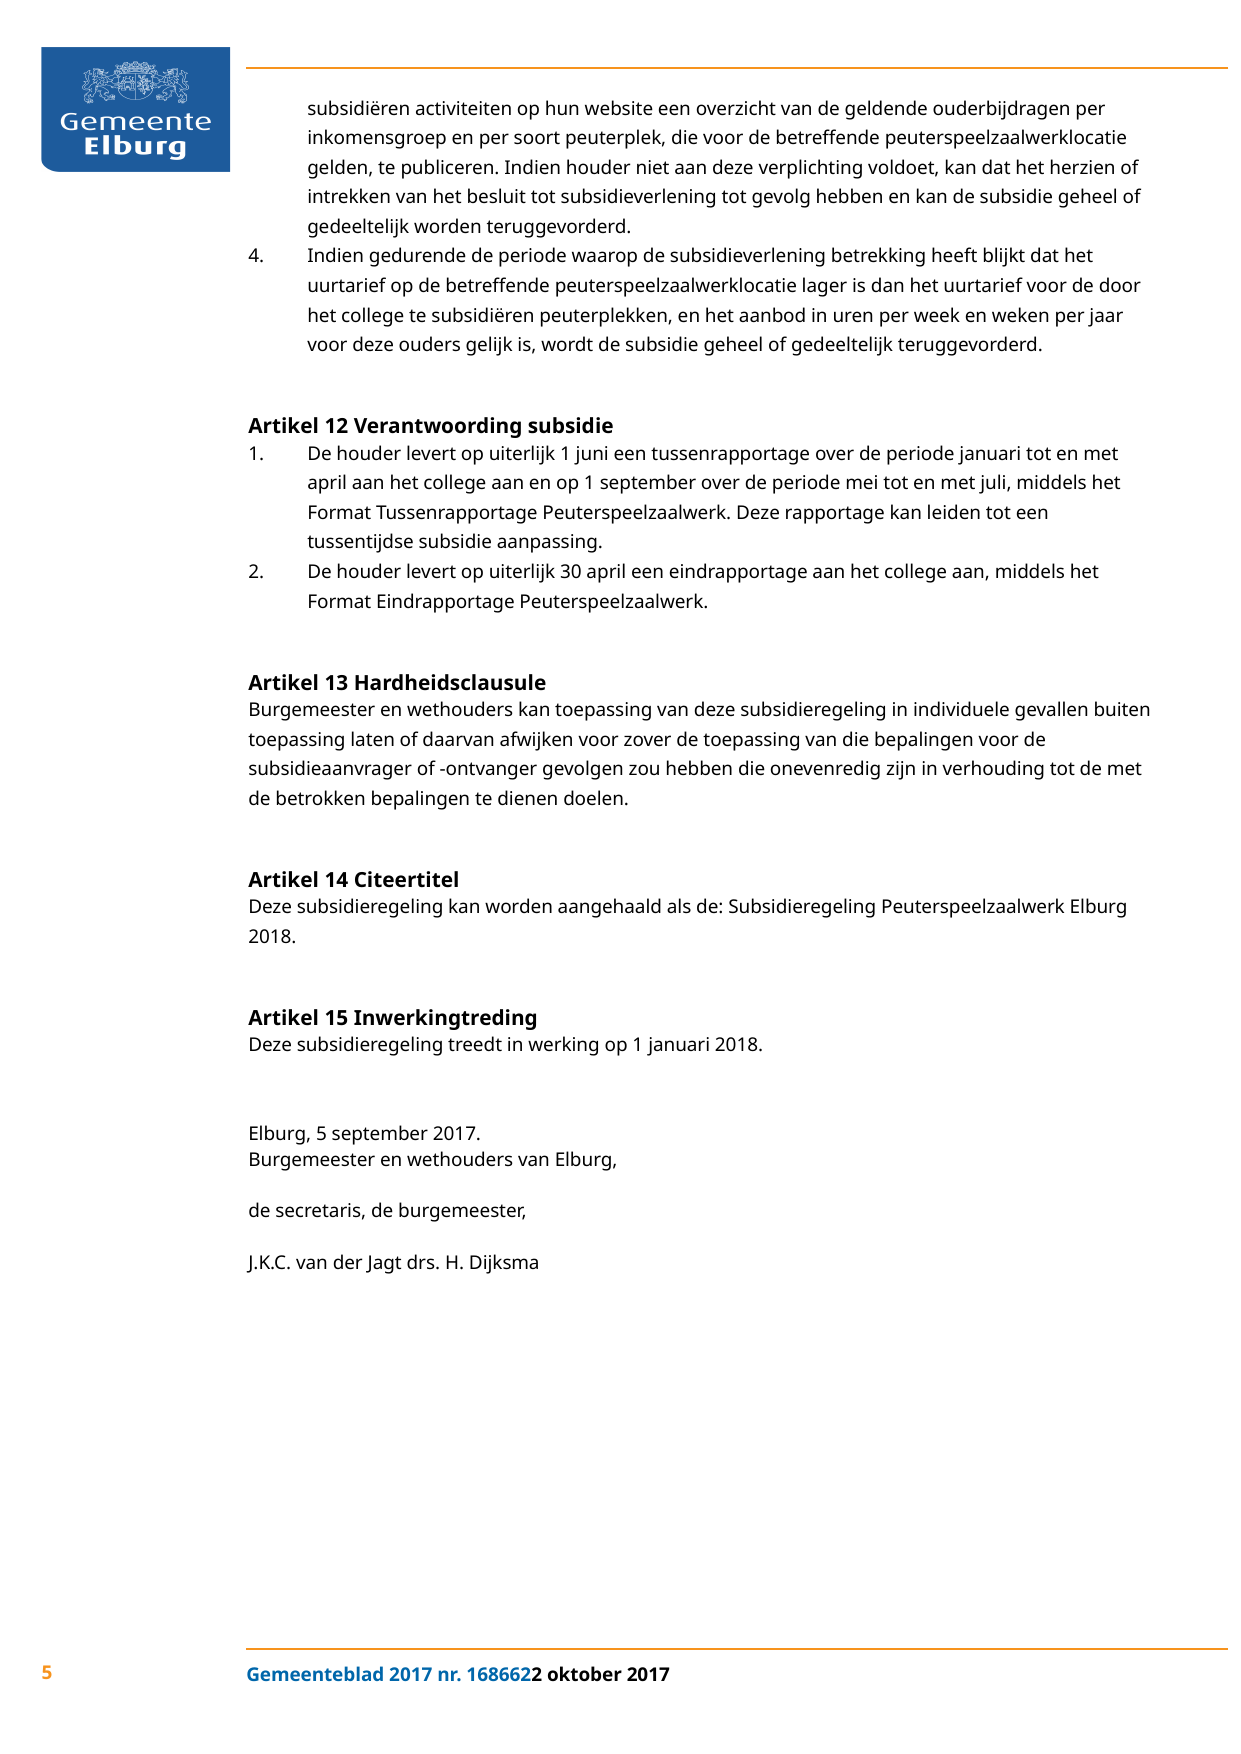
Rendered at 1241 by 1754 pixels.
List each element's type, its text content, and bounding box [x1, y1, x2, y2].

text J.K.C. van der Jagt drs. H. Dijksma [248, 1249, 1152, 1274]
text Artikel 15 Inwerkingtreding [248, 1003, 1152, 1031]
list Indien gedurende de periode waarop de subsidieverlening betrekking heeft blijkt dat het uurtarief op de betreffende peuterspeelzaalwerklocatie lager is dan het uurtarief voor de door het college te subsidiëren peuterplekken, en het aanbod in uren per week en weken per jaar voor deze ouders gelijk is, wordt de subsidie geheel of gedeeltelijk teruggevorderd. [248, 243, 1152, 357]
text Burgemeester en wethouders van Elburg, [248, 1146, 1152, 1172]
text Deze subsidieregeling kan worden aangehaald als de: Subsidieregeling Peuterspeelzaalwerk Elburg 2018. [248, 893, 1152, 949]
text Artikel 12 Verantwoording subsidie [248, 411, 1152, 440]
text Artikel 14 Citeertitel [248, 865, 1152, 893]
text Elburg, 5 september 2017. [248, 1120, 1152, 1146]
list subsidiëren activiteiten op hun website een overzicht van de geldende ouderbijdragen per inkomensgroep en per soort peuterplek, die voor de betreffende peuterspeelzaalwerklocatie gelden, te publiceren. Indien houder niet aan deze verplichting voldoet, kan dat het herzien of intrekken van het besluit tot subsidieverlening tot gevolg hebben en kan de subsidie geheel of gedeeltelijk worden teruggevorderd. [248, 95, 1152, 239]
picture [41, 47, 231, 172]
list De houder levert op uiterlijk 1 juni een tussenrapportage over de periode januari tot en met april aan het college aan en op 1 september over de periode mei tot en met juli, middels het Format Tussenrapportage Peuterspeelzaalwerk. Deze rapportage kan leiden tot een tussentijdse subsidie aanpassing. [248, 440, 1152, 554]
list De houder levert op uiterlijk 30 april een eindrapportage aan het college aan, middels het Format Eindrapportage Peuterspeelzaalwerk. [248, 558, 1152, 613]
text Burgemeester en wethouders kan toepassing van deze subsidieregeling in individuele gevallen buiten toepassing laten of daarvan afwijken voor zover de toepassing van die bepalingen voor de subsidieaanvrager of -ontvanger gevolgen zou hebben die onevenredig zijn in verhouding tot de met de betrokken bepalingen te dienen doelen. [248, 696, 1152, 811]
text de secretaris, de burgemeester, [248, 1197, 1152, 1223]
text Artikel 13 Hardheidsclausule [248, 668, 1152, 696]
text Deze subsidieregeling treedt in werking op 1 januari 2018. [248, 1031, 1152, 1057]
